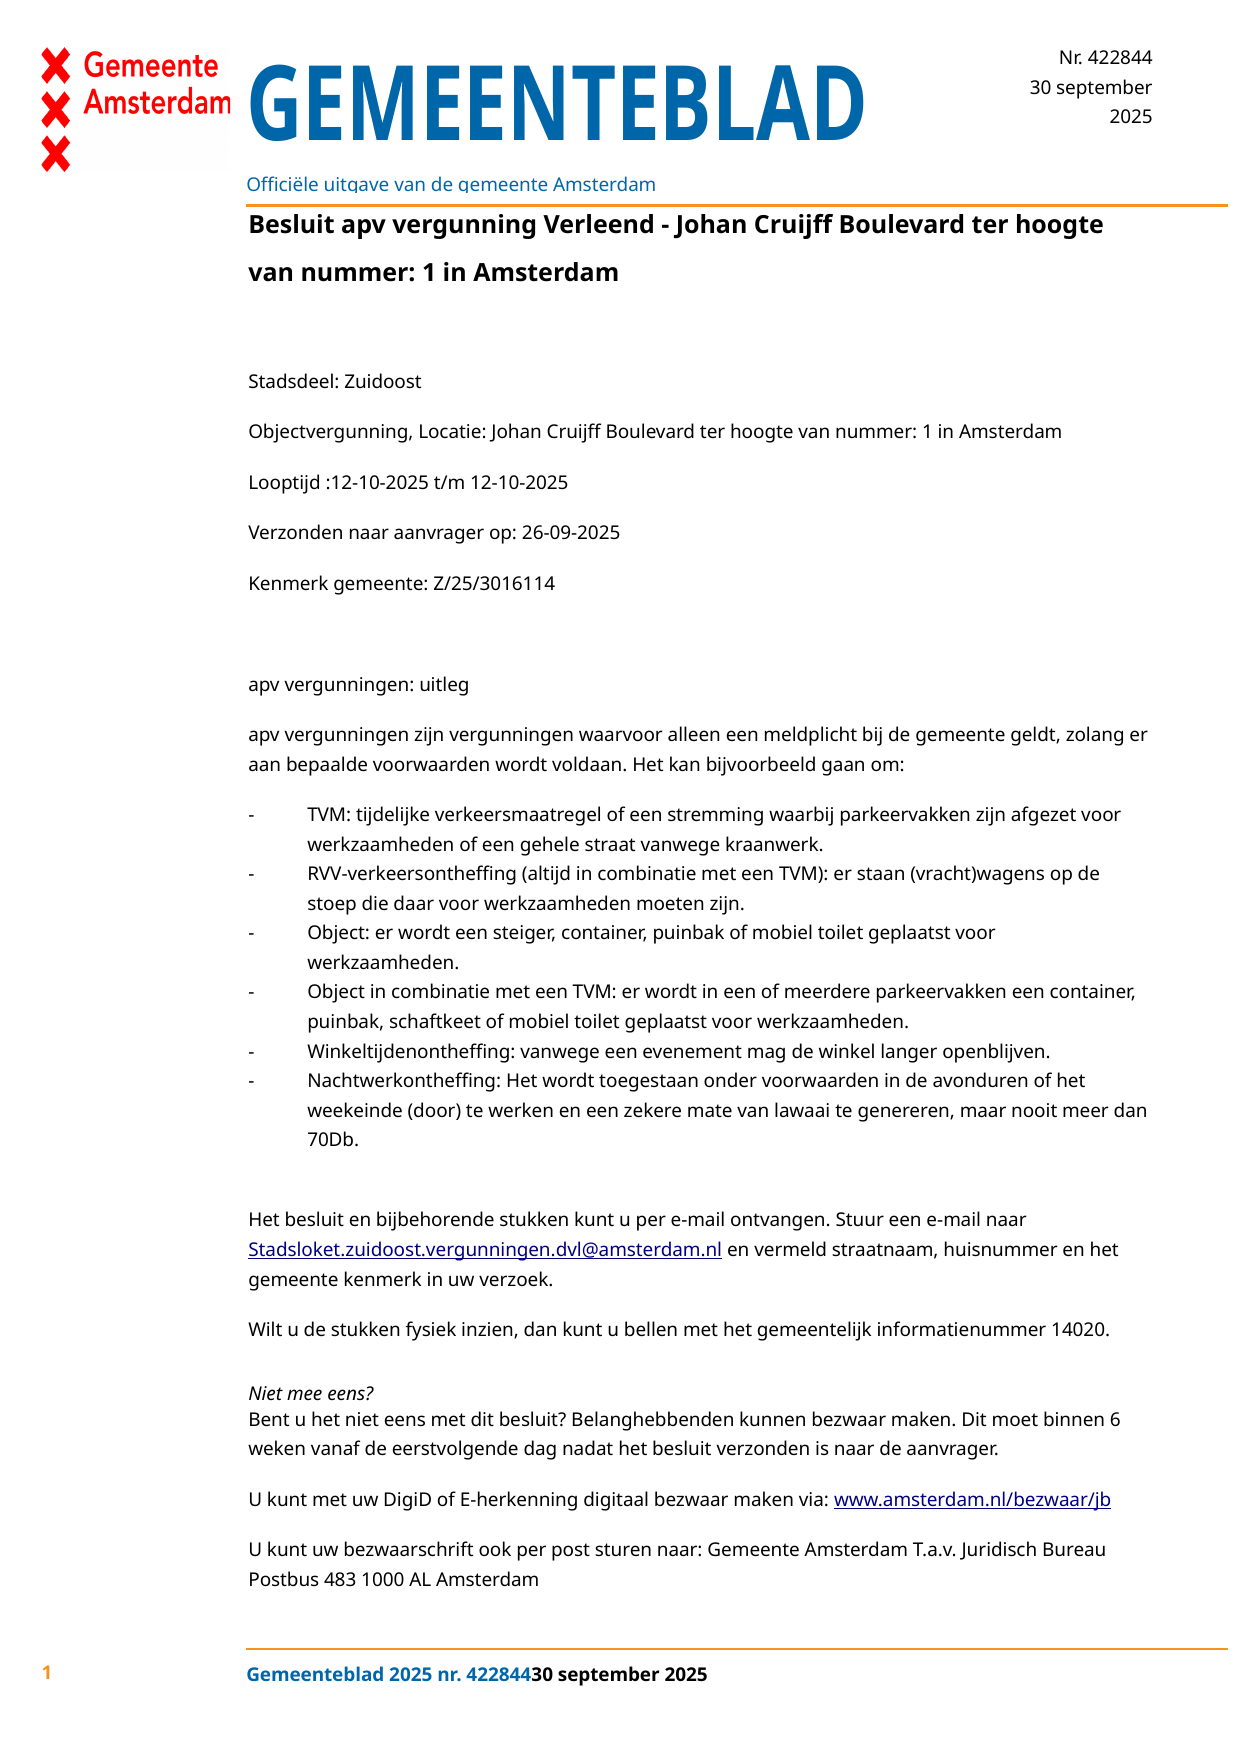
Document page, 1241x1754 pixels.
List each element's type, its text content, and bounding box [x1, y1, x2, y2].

text U kunt uw bezwaarschrift ook per post sturen naar: Gemeente Amsterdam T.a.v. Juridisch Bureau Postbus 483 1000 AL Amsterdam [248, 1536, 1152, 1592]
text Objectvergunning, Locatie: Johan Cruijff Boulevard ter hoogte van nummer: 1 in Amsterdam [248, 419, 1152, 444]
text Niet mee eens? [248, 1380, 1152, 1406]
text U kunt met uw DigiD of E-herkenning digitaal bezwaar maken via: www.amsterdam.nl/bezwaar/jb [248, 1486, 1152, 1512]
text apv vergunningen zijn vergunningen waarvoor alleen een meldplicht bij de gemeente geldt, zolang er aan bepaalde voorwaarden wordt voldaan. Het kan bijvoorbeeld gaan om: [248, 721, 1152, 777]
text Verzonden naar aanvrager op: 26-09-2025 [248, 519, 1152, 545]
list Nachtwerkontheffing: Het wordt toegestaan onder voorwaarden in de avonduren of het weekeinde (door) te werken en een zekere mate van lawaai te genereren, maar nooit meer dan 70Db. [248, 1067, 1152, 1152]
list TVM: tijdelijke verkeersmaatregel of een stremming waarbij parkeervakken zijn afgezet voor werkzaamheden of een gehele straat vanwege kraanwerk. [248, 801, 1152, 857]
text Kenmerk gemeente: Z/25/3016114 [248, 570, 1152, 596]
list Winkeltijdenontheffing: vanwege een evenement mag de winkel langer openblijven. [248, 1038, 1152, 1064]
list Object in combinatie met een TVM: er wordt in een of meerdere parkeervakken een container, puinbak, schaftkeet of mobiel toilet geplaatst voor werkzaamheden. [248, 979, 1152, 1034]
text Wilt u de stukken fysiek inzien, dan kunt u bellen met het gemeentelijk informatienummer 14020. [248, 1316, 1152, 1342]
list RVV-verkeersontheffing (altijd in combinatie met een TVM): er staan (vracht)wagens op de stoep die daar voor werkzaamheden moeten zijn. [248, 860, 1152, 916]
picture [41, 47, 231, 172]
text Bent u het niet eens met dit besluit? Belanghebbenden kunnen bezwaar maken. Dit moet binnen 6 weken vanaf de eerstvolgende dag nadat het besluit verzonden is naar de aanvrager. [248, 1406, 1152, 1461]
text Het besluit en bijbehorende stukken kunt u per e-mail ontvangen. Stuur een e-mail naar Stadsloket.zuidoost.vergunningen.dvl@amsterdam.nl en vermeld straatnaam, huisnummer en het gemeente kenmerk in uw verzoek. [248, 1207, 1152, 1292]
list Object: er wordt een steiger, container, puinbak of mobiel toilet geplaatst voor werkzaamheden. [248, 919, 1152, 975]
text Besluit apv vergunning Verleend - Johan Cruijff Boulevard ter hoogte van nummer: 1 in Amsterdam [248, 207, 1152, 288]
text Stadsdeel: Zuidoost [248, 368, 1152, 394]
text apv vergunningen: uitleg [248, 671, 1152, 697]
text Looptijd :12-10-2025 t/m 12-10-2025 [248, 469, 1152, 495]
